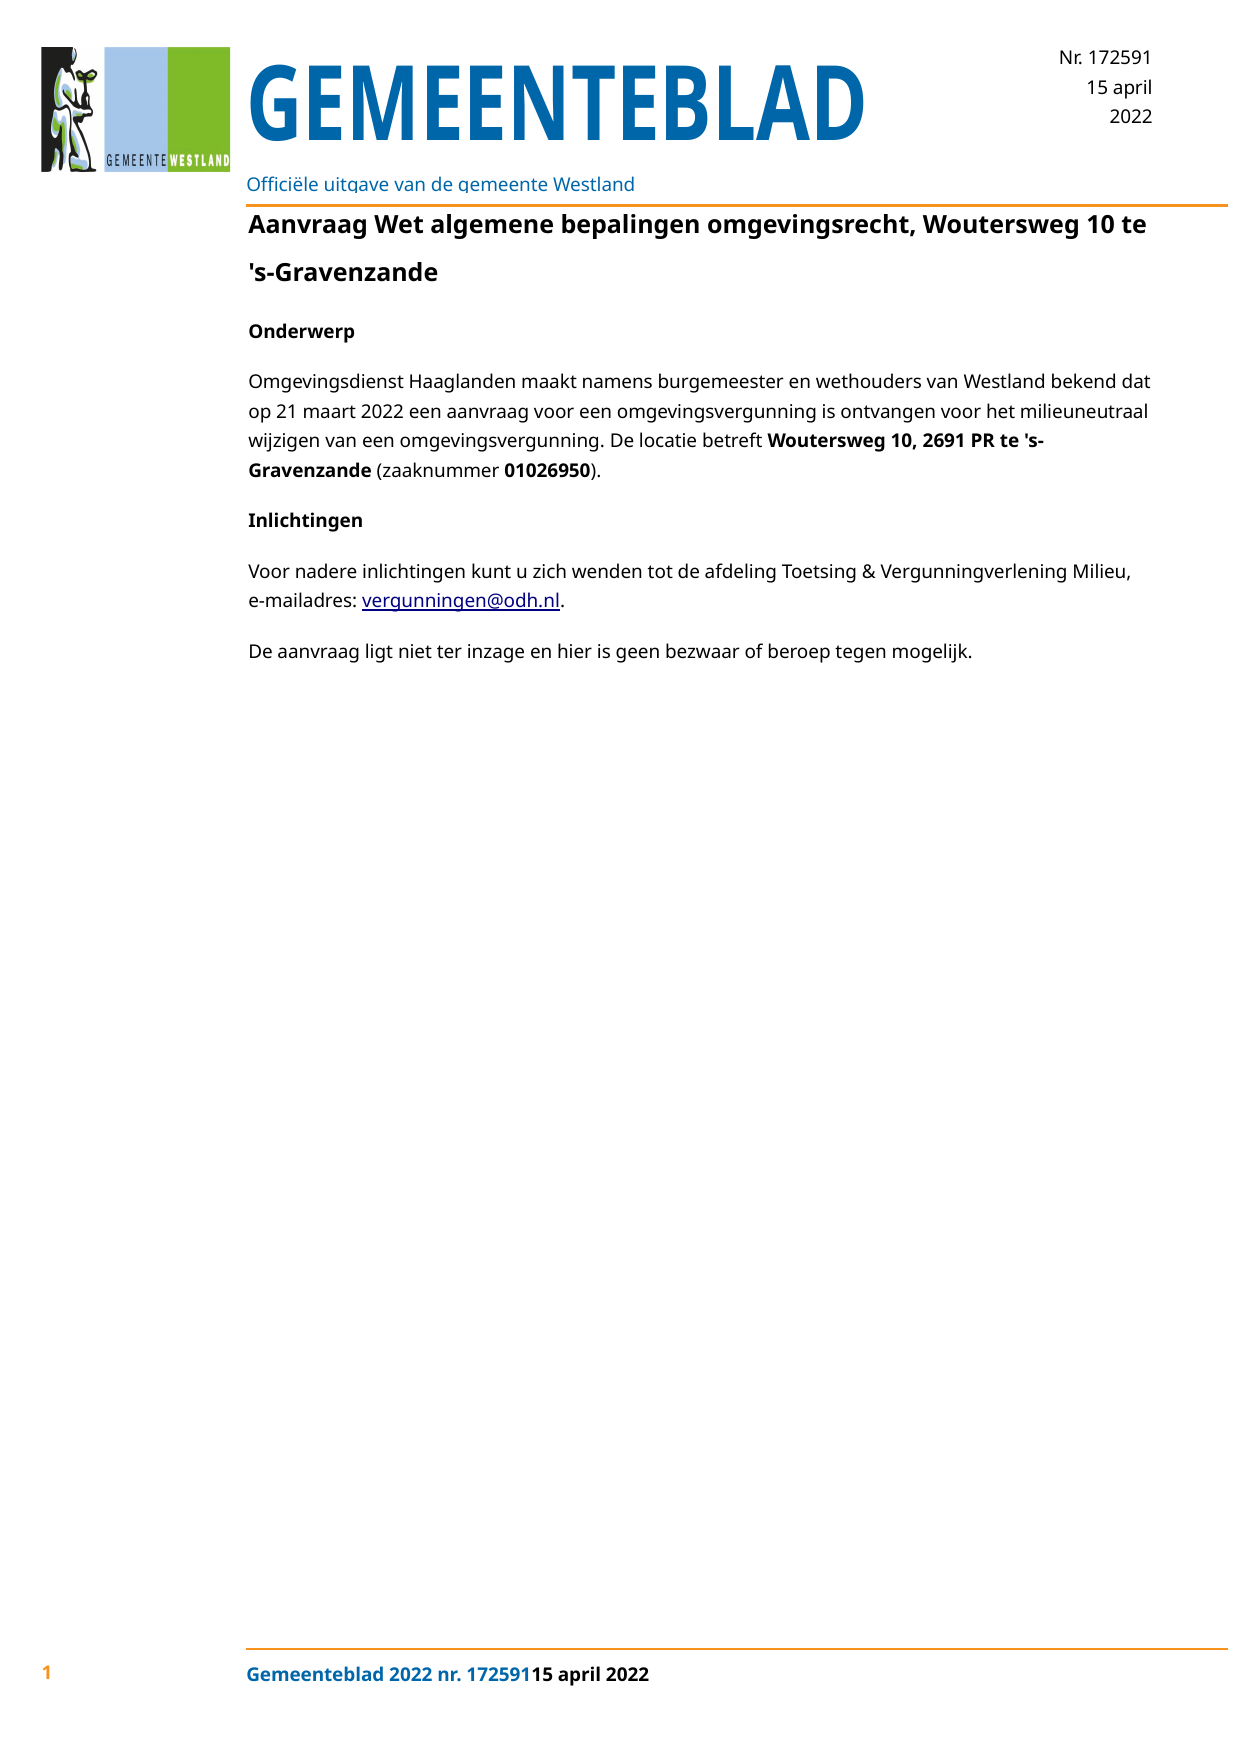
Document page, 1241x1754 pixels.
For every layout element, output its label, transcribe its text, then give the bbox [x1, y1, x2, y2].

text Aanvraag Wet algemene bepalingen omgevingsrecht, Woutersweg 10 te 's-Gravenzande [248, 207, 1152, 288]
text Omgevingsdienst Haaglanden maakt namens burgemeester en wethouders van Westland bekend dat op 21 maart 2022 een aanvraag voor een omgevingsvergunning is ontvangen voor het milieuneutraal wijzigen van een omgevingsvergunning. De locatie betreft Woutersweg 10, 2691 PR te 's-Gravenzande (zaaknummer 01026950). [248, 368, 1152, 483]
text De aanvraag ligt niet ter inzage en hier is geen bezwaar of beroep tegen mogelijk. [248, 638, 1152, 664]
text Onderwerp [248, 318, 1152, 344]
text Inlichtingen [248, 507, 1152, 533]
picture [41, 47, 231, 172]
text Voor nadere inlichtingen kunt u zich wenden tot de afdeling Toetsing & Vergunningverlening Milieu, e-mailadres: vergunningen@odh.nl. [248, 558, 1152, 613]
